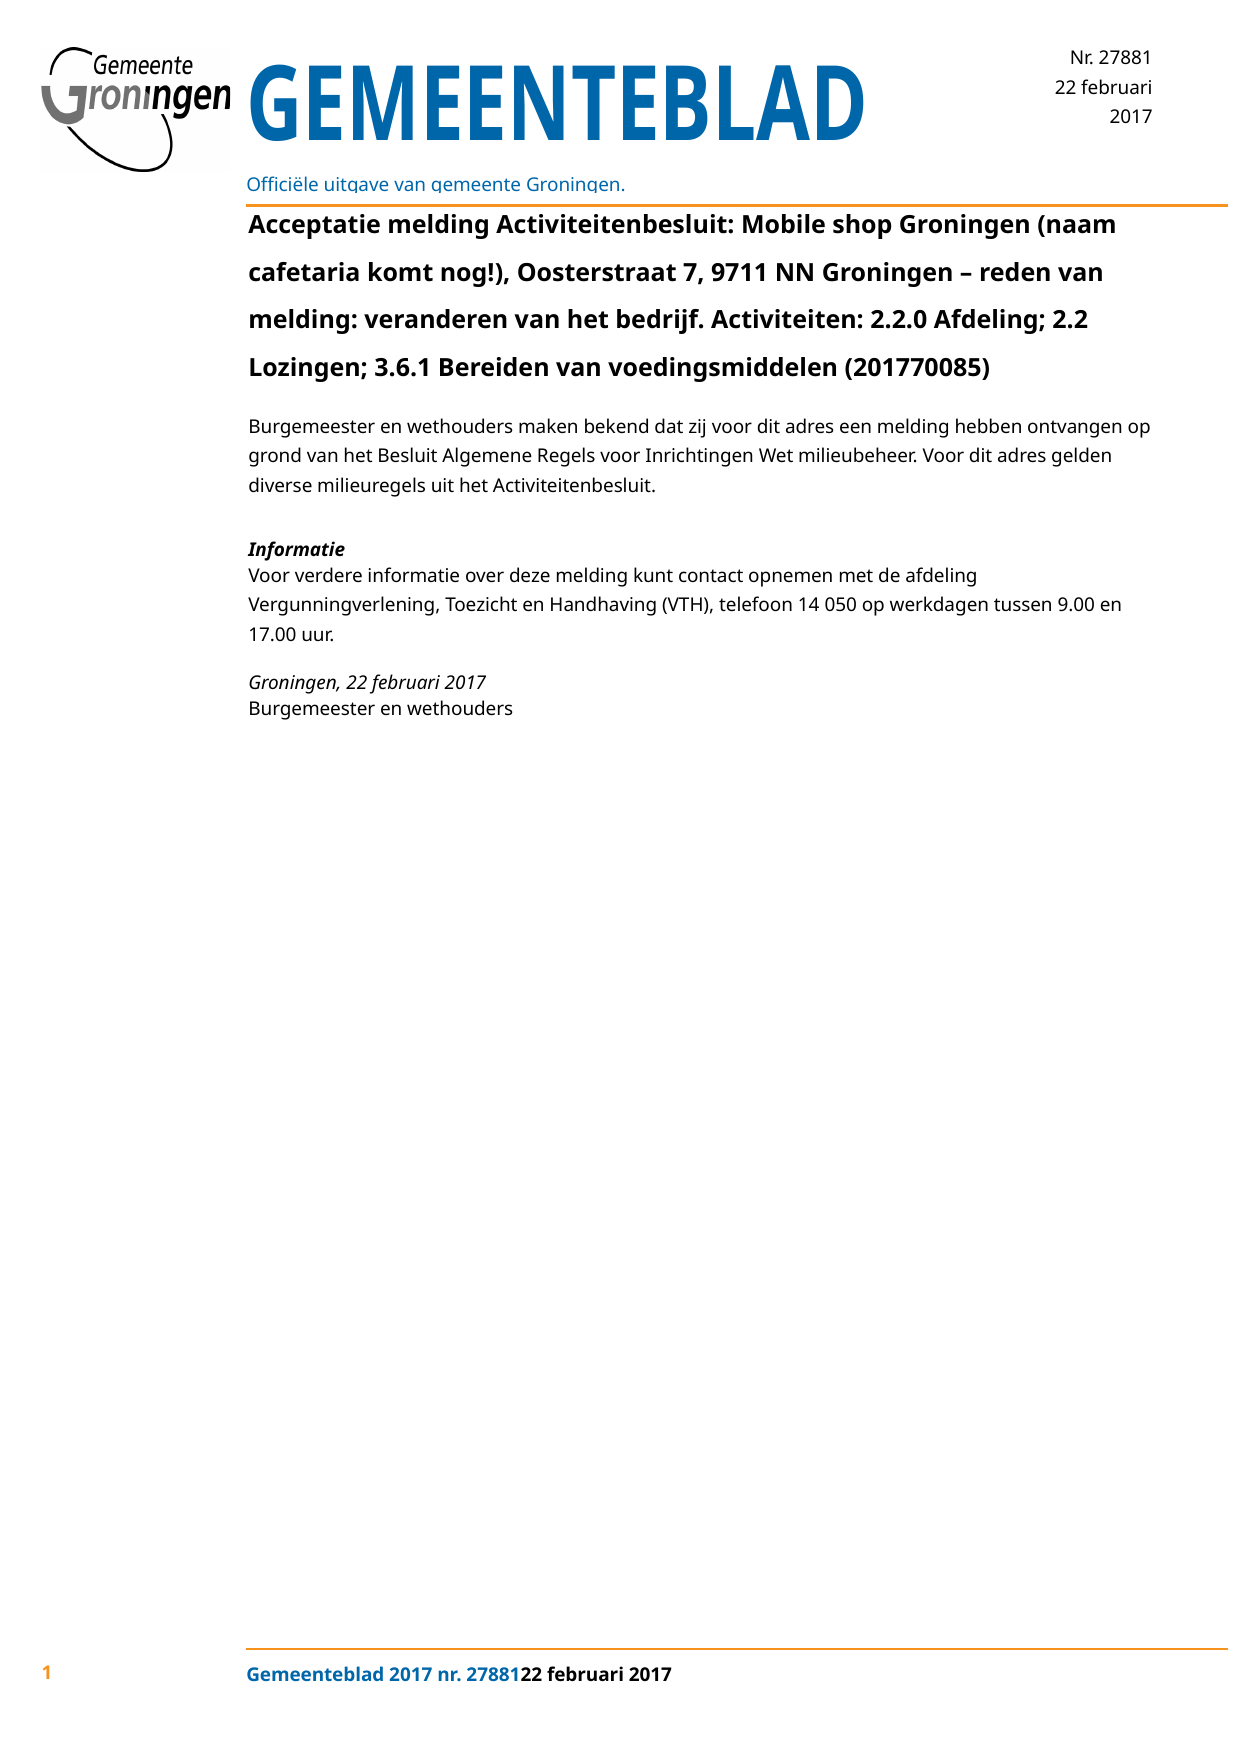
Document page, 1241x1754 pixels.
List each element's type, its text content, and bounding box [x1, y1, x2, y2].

text Voor verdere informatie over deze melding kunt contact opnemen met de afdeling Vergunningverlening, Toezicht en Handhaving (VTH), telefoon 14 050 op werkdagen tussen 9.00 en 17.00 uur. [248, 562, 1152, 647]
text Informatie [248, 536, 1152, 562]
text Groningen, 22 februari 2017 [248, 669, 1152, 695]
picture [41, 47, 231, 172]
text Burgemeester en wethouders [248, 695, 1152, 720]
text Burgemeester en wethouders maken bekend dat zij voor dit adres een melding hebben ontvangen op grond van het Besluit Algemene Regels voor Inrichtingen Wet milieubeheer. Voor dit adres gelden diverse milieuregels uit het Activiteitenbesluit. [248, 413, 1152, 498]
text Acceptatie melding Activiteitenbesluit: Mobile shop Groningen (naam cafetaria komt nog!), Oosterstraat 7, 9711 NN Groningen – reden van melding: veranderen van het bedrijf. Activiteiten: 2.2.0 Afdeling; 2.2 Lozingen; 3.6.1 Bereiden van voedingsmiddelen (201770085) [248, 207, 1152, 384]
